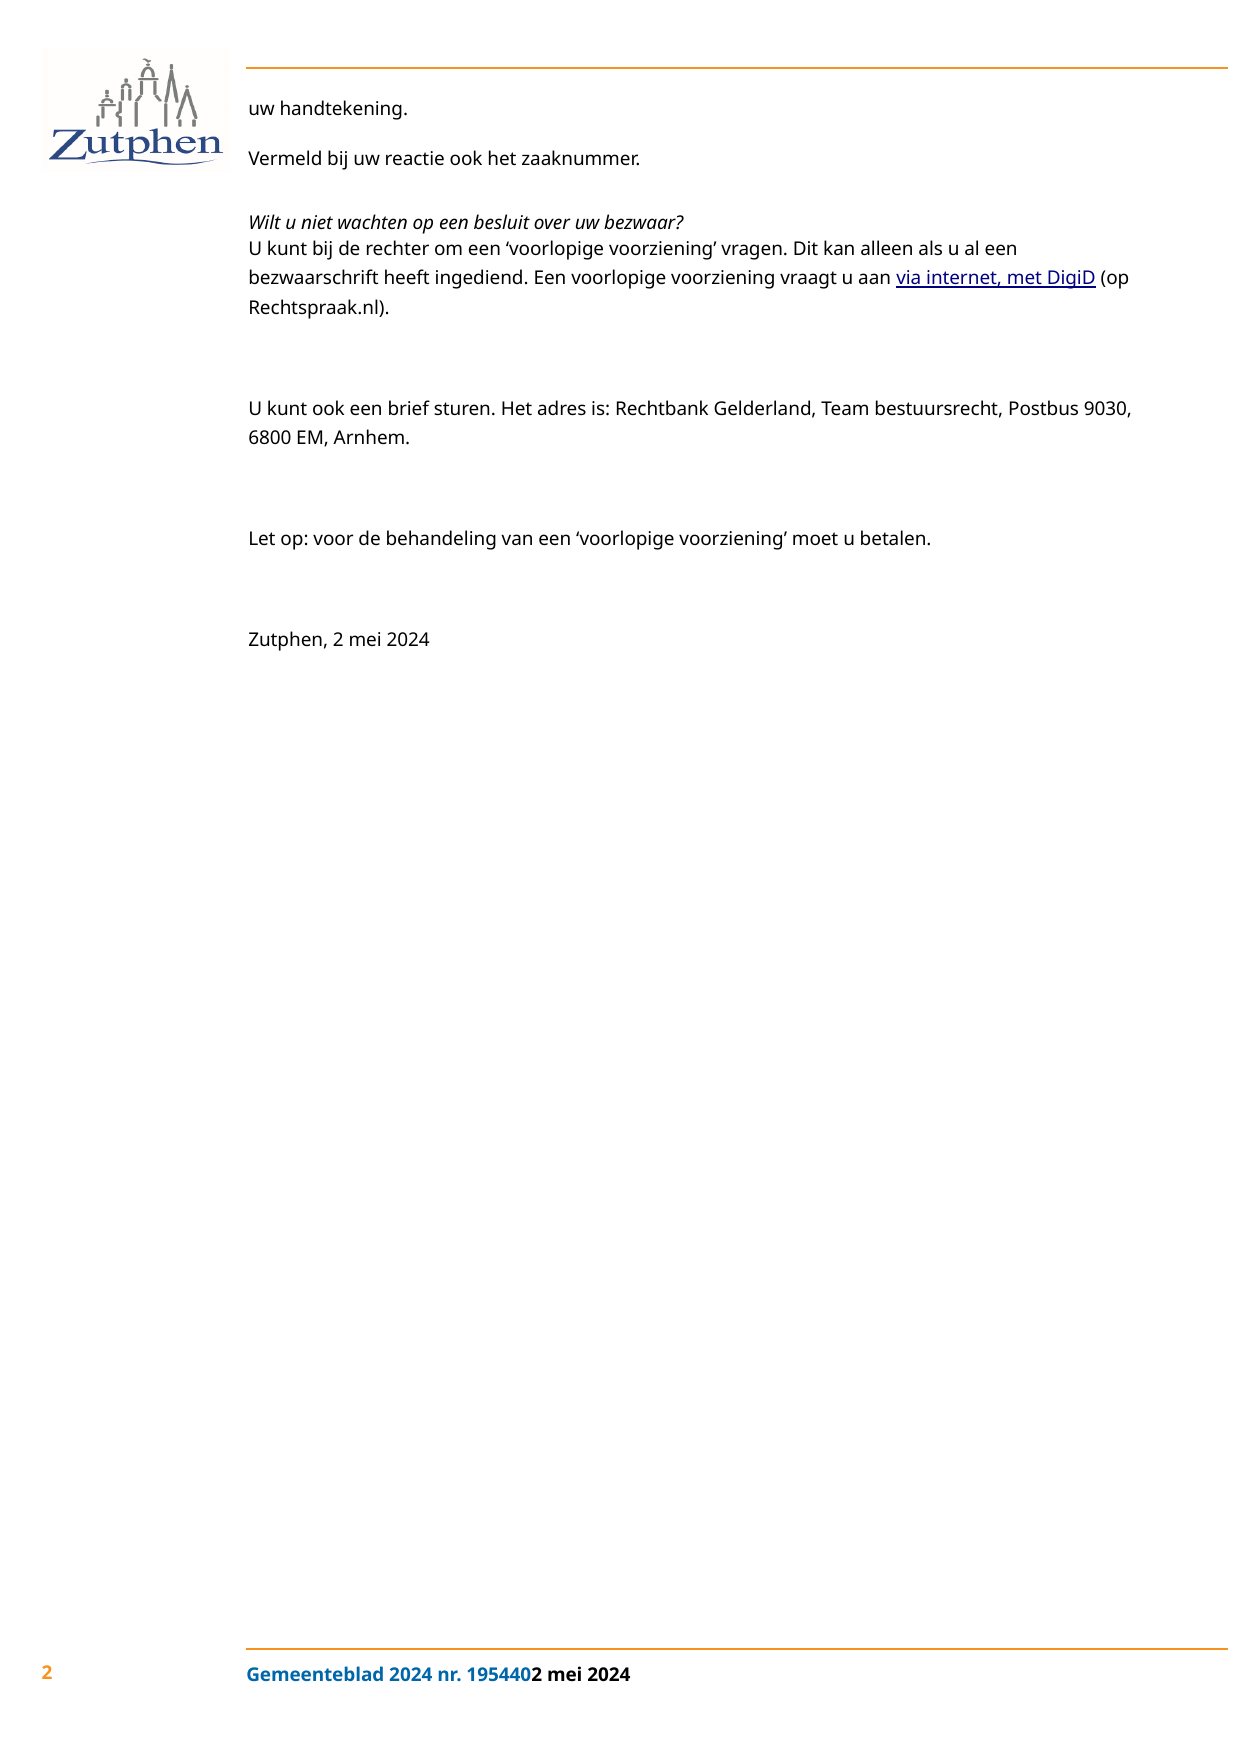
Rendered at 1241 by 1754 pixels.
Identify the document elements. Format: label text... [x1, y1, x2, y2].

text U kunt ook een brief sturen. Het adres is: Rechtbank Gelderland, Team bestuursrecht, Postbus 9030, 6800 EM, Arnhem. [248, 395, 1152, 450]
text Wilt u niet wachten op een besluit over uw bezwaar? [248, 209, 1152, 235]
picture [41, 47, 231, 172]
text Let op: voor de behandeling van een ‘voorlopige voorziening’ moet u betalen. [248, 525, 1152, 551]
text Zutphen, 2 mei 2024 [248, 626, 1152, 652]
text Vermeld bij uw reactie ook het zaaknummer. [248, 145, 1152, 171]
text uw handtekening. [248, 95, 1152, 121]
text U kunt bij de rechter om een ‘voorlopige voorziening’ vragen. Dit kan alleen als u al een bezwaarschrift heeft ingediend. Een voorlopige voorziening vraagt u aan via internet, met DigiD (op Rechtspraak.nl). [248, 235, 1152, 320]
